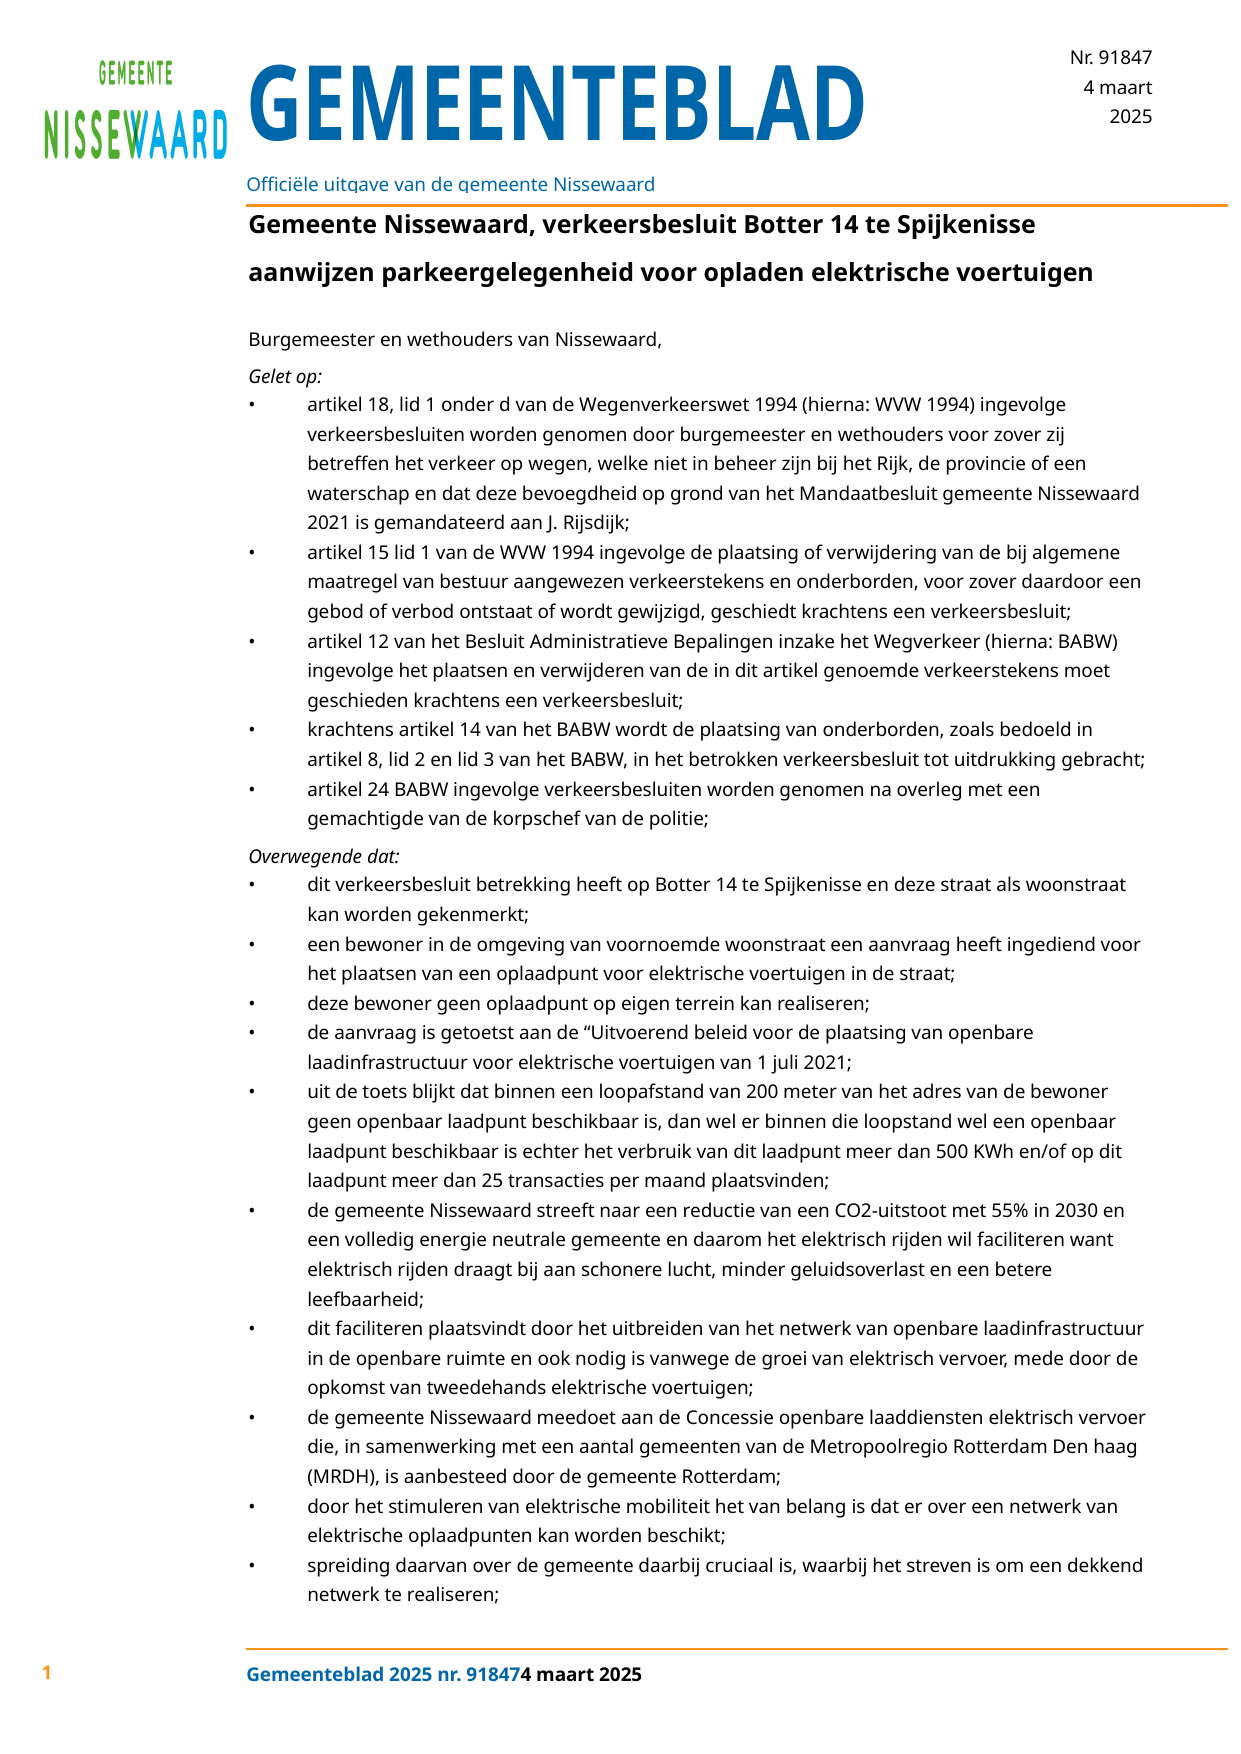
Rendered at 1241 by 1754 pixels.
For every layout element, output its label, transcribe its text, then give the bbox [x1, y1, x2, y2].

list de gemeente Nissewaard streeft naar een reductie van een CO2-uitstoot met 55% in 2030 en een volledig energie neutrale gemeente en daarom het elektrisch rijden wil faciliteren want elektrisch rijden draagt bij aan schonere lucht, minder geluidsoverlast en een betere leefbaarheid; [248, 1197, 1152, 1312]
text Gemeente Nissewaard, verkeersbesluit Botter 14 te Spijkenisse aanwijzen parkeergelegenheid voor opladen elektrische voertuigen [248, 207, 1152, 288]
list door het stimuleren van elektrische mobiliteit het van belang is dat er over een netwerk van elektrische oplaadpunten kan worden beschikt; [248, 1493, 1152, 1548]
text Overwegende dat: [248, 843, 1152, 869]
list artikel 24 BABW ingevolge verkeersbesluiten worden genomen na overleg met een gemachtigde van de korpschef van de politie; [248, 776, 1152, 831]
list artikel 18, lid 1 onder d van de Wegenverkeerswet 1994 (hierna: WVW 1994) ingevolge verkeersbesluiten worden genomen door burgemeester en wethouders voor zover zij betreffen het verkeer op wegen, welke niet in beheer zijn bij het Rijk, de provincie of een waterschap en dat deze bevoegdheid op grond van het Mandaatbesluit gemeente Nissewaard 2021 is gemandateerd aan J. Rijsdijk; [248, 391, 1152, 535]
list krachtens artikel 14 van het BABW wordt de plaatsing van onderborden, zoals bedoeld in artikel 8, lid 2 en lid 3 van het BABW, in het betrokken verkeersbesluit tot uitdrukking gebracht; [248, 717, 1152, 772]
list dit faciliteren plaatsvindt door het uitbreiden van het netwerk van openbare laadinfrastructuur in de openbare ruimte en ook nodig is vanwege de groei van elektrisch vervoer, mede door de opkomst van tweedehands elektrische voertuigen; [248, 1315, 1152, 1400]
list artikel 12 van het Besluit Administratieve Bepalingen inzake het Wegverkeer (hierna: BABW) ingevolge het plaatsen en verwijderen van de in dit artikel genoemde verkeerstekens moet geschieden krachtens een verkeersbesluit; [248, 628, 1152, 713]
list de gemeente Nissewaard meedoet aan de Concessie openbare laaddiensten elektrisch vervoer die, in samenwerking met een aantal gemeenten van de Metropoolregio Rotterdam Den haag (MRDH), is aanbesteed door de gemeente Rotterdam; [248, 1404, 1152, 1489]
list uit de toets blijkt dat binnen een loopafstand van 200 meter van het adres van de bewoner geen openbaar laadpunt beschikbaar is, dan wel er binnen die loopstand wel een openbaar laadpunt beschikbaar is echter het verbruik van dit laadpunt meer dan 500 KWh en/of op dit laadpunt meer dan 25 transacties per maand plaatsvinden; [248, 1079, 1152, 1193]
picture [41, 47, 231, 172]
text Gelet op: [248, 363, 1152, 389]
list artikel 15 lid 1 van de WVW 1994 ingevolge de plaatsing of verwijdering van de bij algemene maatregel van bestuur aangewezen verkeerstekens en onderborden, voor zover daardoor een gebod of verbod ontstaat of wordt gewijzigd, geschiedt krachtens een verkeersbesluit; [248, 539, 1152, 624]
list spreiding daarvan over de gemeente daarbij cruciaal is, waarbij het streven is om een dekkend netwerk te realiseren; [248, 1552, 1152, 1607]
list dit verkeersbesluit betrekking heeft op Botter 14 te Spijkenisse en deze straat als woonstraat kan worden gekenmerkt; [248, 872, 1152, 927]
text Burgemeester en wethouders van Nissewaard, [248, 326, 1152, 352]
list deze bewoner geen oplaadpunt op eigen terrein kan realiseren; [248, 990, 1152, 1016]
list de aanvraag is getoetst aan de “Uitvoerend beleid voor de plaatsing van openbare laadinfrastructuur voor elektrische voertuigen van 1 juli 2021; [248, 1019, 1152, 1075]
list een bewoner in de omgeving van voornoemde woonstraat een aanvraag heeft ingediend voor het plaatsen van een oplaadpunt voor elektrische voertuigen in de straat; [248, 931, 1152, 986]
